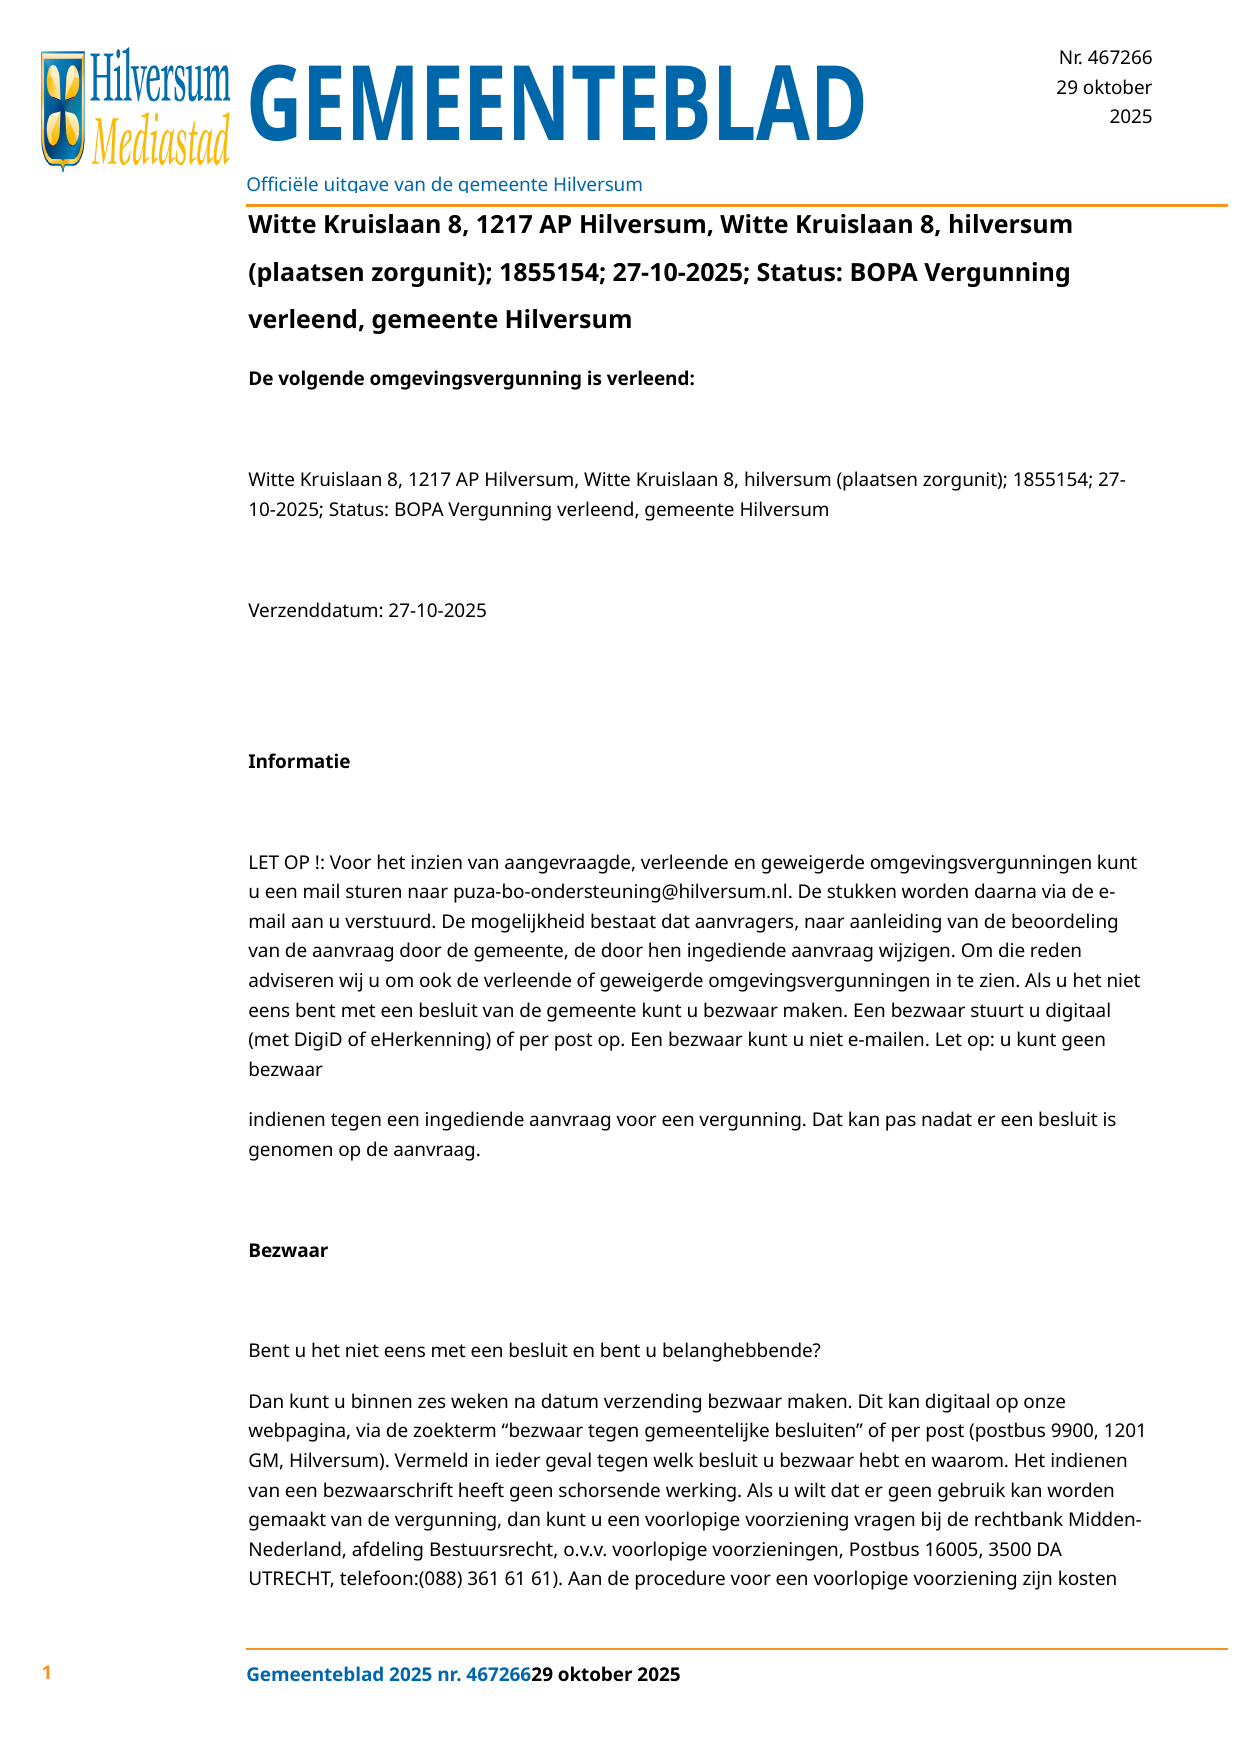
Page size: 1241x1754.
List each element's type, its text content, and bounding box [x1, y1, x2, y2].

text indienen tegen een ingediende aanvraag voor een vergunning. Dat kan pas nadat er een besluit is genomen op de aanvraag. [248, 1106, 1152, 1162]
text De volgende omgevingsvergunning is verleend: [248, 366, 1152, 391]
text Dan kunt u binnen zes weken na datum verzending bezwaar maken. Dit kan digitaal op onze webpagina, via de zoekterm “bezwaar tegen gemeentelijke besluiten” of per post (postbus 9900, 1201 GM, Hilversum). Vermeld in ieder geval tegen welk besluit u bezwaar hebt en waarom. Het indienen van een bezwaarschrift heeft geen schorsende werking. Als u wilt dat er geen gebruik kan worden gemaakt van de vergunning, dan kunt u een voorlopige voorziening vragen bij de rechtbank Midden-Nederland, afdeling Bestuursrecht, o.v.v. voorlopige voorzieningen, Postbus 16005, 3500 DA UTRECHT, telefoon:(088) 361 61 61). Aan de procedure voor een voorlopige voorziening zijn kosten [248, 1388, 1152, 1591]
text LET OP !: Voor het inzien van aangevraagde, verleende en geweigerde omgevingsvergunningen kunt u een mail sturen naar puza-bo-ondersteuning@hilversum.nl. De stukken worden daarna via de e-mail aan u verstuurd. De mogelijkheid bestaat dat aanvragers, naar aanleiding van de beoordeling van de aanvraag door de gemeente, de door hen ingediende aanvraag wijzigen. Om die reden adviseren wij u om ook de verleende of geweigerde omgevingsvergunningen in te zien. Als u het niet eens bent met een besluit van de gemeente kunt u bezwaar maken. Een bezwaar stuurt u digitaal (met DigiD of eHerkenning) of per post op. Een bezwaar kunt u niet e-mailen. Let op: u kunt geen bezwaar [248, 849, 1152, 1082]
text Bezwaar [248, 1237, 1152, 1262]
text Informatie [248, 748, 1152, 774]
text Verzenddatum: 27-10-2025 [248, 597, 1152, 622]
text Witte Kruislaan 8, 1217 AP Hilversum, Witte Kruislaan 8, hilversum (plaatsen zorgunit); 1855154; 27-10-2025; Status: BOPA Vergunning verleend, gemeente Hilversum [248, 466, 1152, 522]
text Witte Kruislaan 8, 1217 AP Hilversum, Witte Kruislaan 8, hilversum (plaatsen zorgunit); 1855154; 27-10-2025; Status: BOPA Vergunning verleend, gemeente Hilversum [248, 207, 1152, 336]
picture [41, 47, 231, 172]
text Bent u het niet eens met een besluit en bent u belanghebbende? [248, 1338, 1152, 1363]
